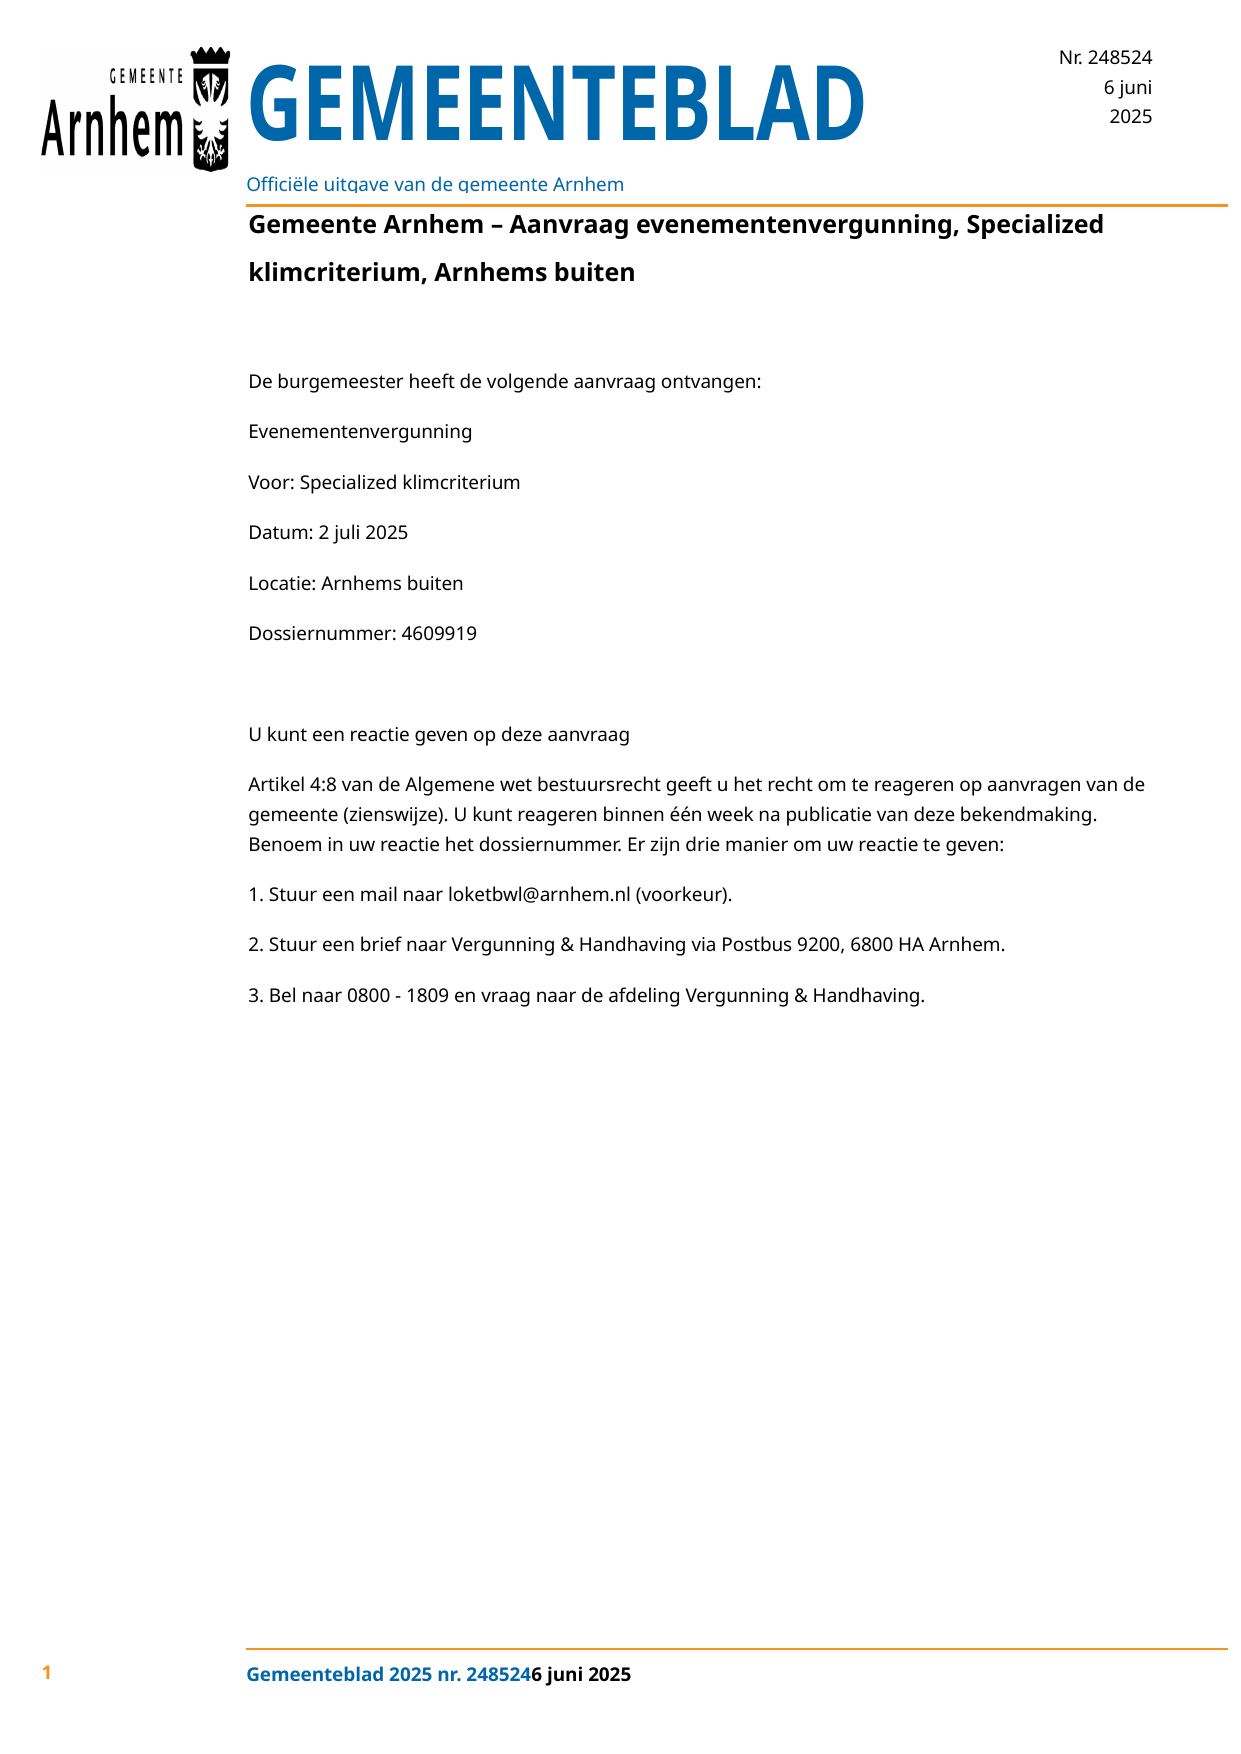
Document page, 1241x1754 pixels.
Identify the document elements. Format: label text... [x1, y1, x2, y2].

text 1. Stuur een mail naar loketbwl@arnhem.nl (voorkeur). [248, 881, 1152, 907]
text Artikel 4:8 van de Algemene wet bestuursrecht geeft u het recht om te reageren op aanvragen van de gemeente (zienswijze). U kunt reageren binnen één week na publicatie van deze bekendmaking. Benoem in uw reactie het dossiernummer. Er zijn drie manier om uw reactie te geven: [248, 772, 1152, 857]
text Dossiernummer: 4609919 [248, 620, 1152, 646]
text U kunt een reactie geven op deze aanvraag [248, 721, 1152, 747]
text Datum: 2 juli 2025 [248, 519, 1152, 545]
text Locatie: Arnhems buiten [248, 570, 1152, 596]
text Gemeente Arnhem – Aanvraag evenementenvergunning, Specialized klimcriterium, Arnhems buiten [248, 207, 1152, 288]
text 3. Bel naar 0800 - 1809 en vraag naar de afdeling Vergunning & Handhaving. [248, 982, 1152, 1008]
picture [41, 47, 231, 172]
text 2. Stuur een brief naar Vergunning & Handhaving via Postbus 9200, 6800 HA Arnhem. [248, 932, 1152, 957]
text Voor: Specialized klimcriterium [248, 469, 1152, 495]
text De burgemeester heeft de volgende aanvraag ontvangen: [248, 368, 1152, 394]
text Evenementenvergunning [248, 419, 1152, 444]
